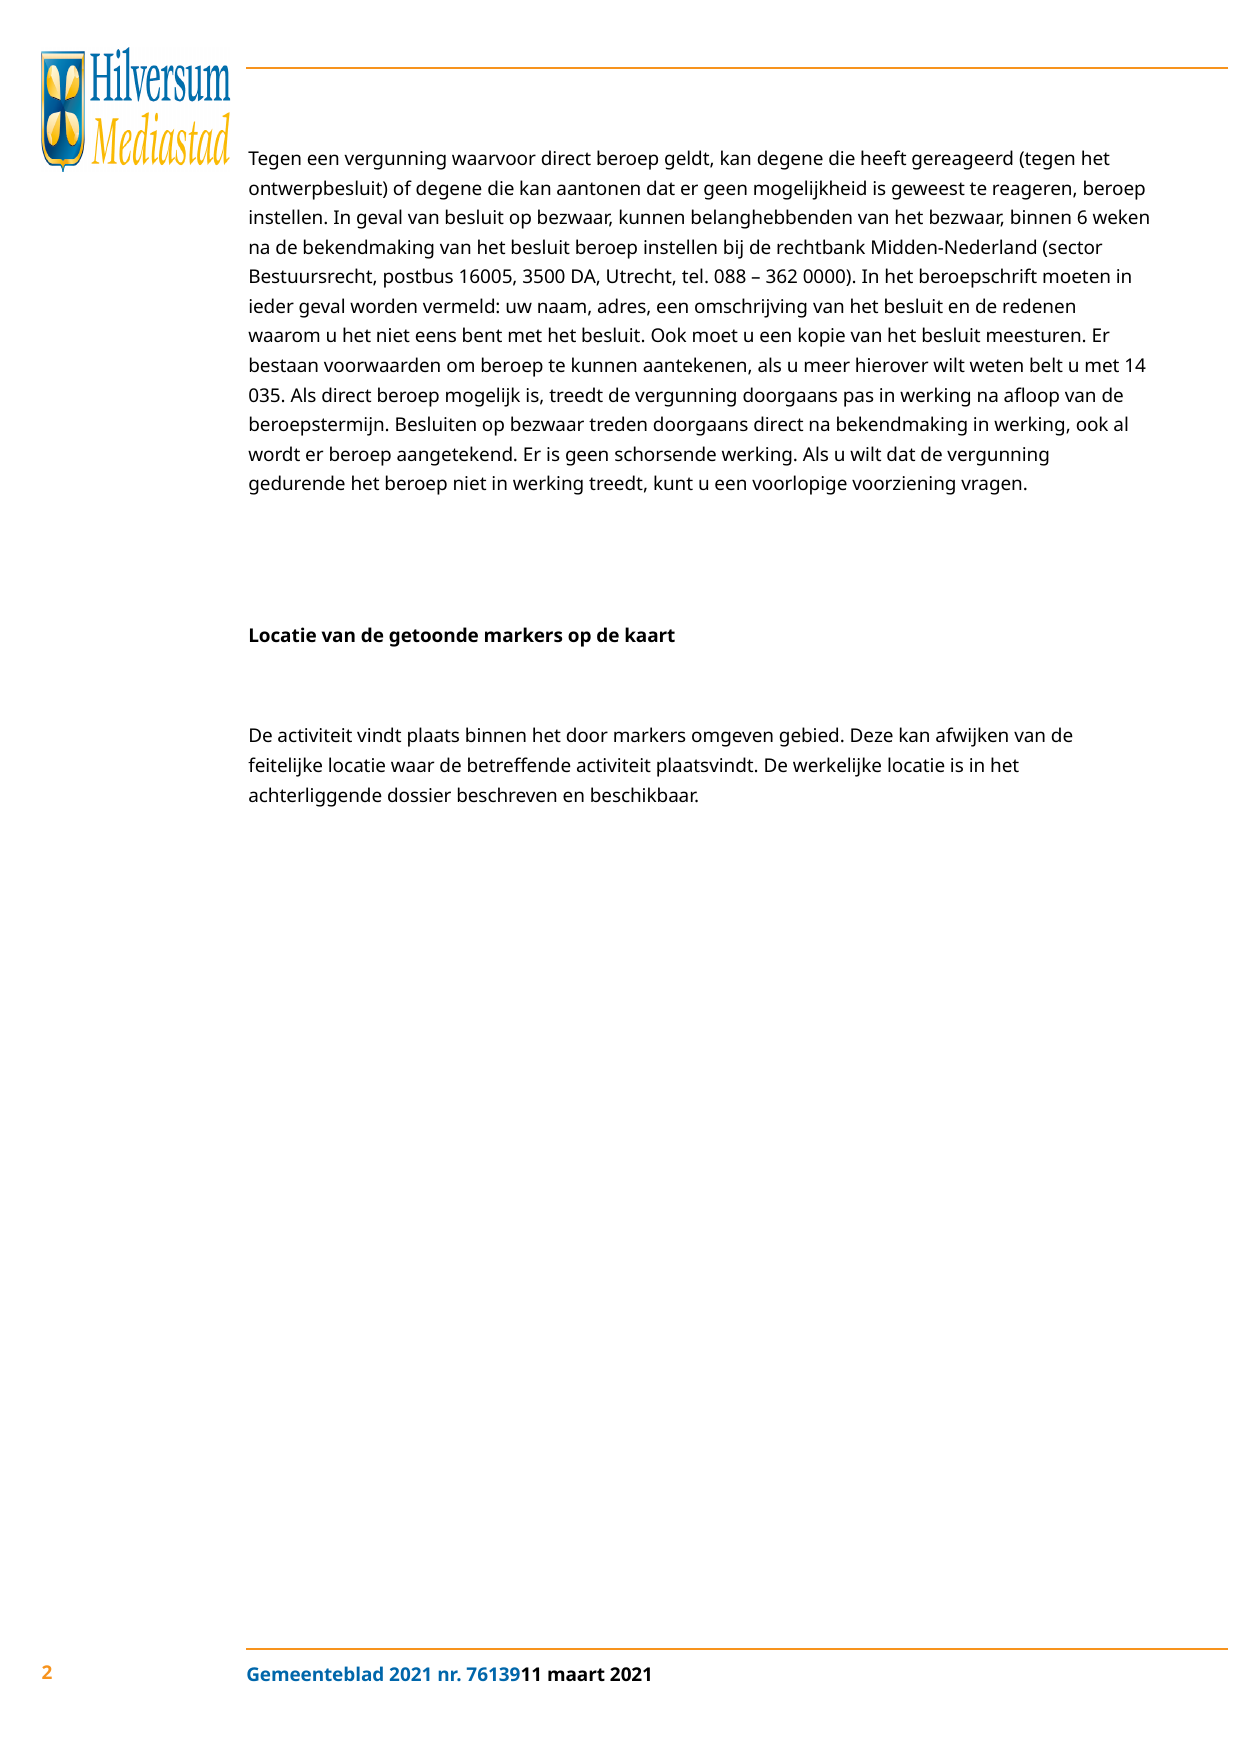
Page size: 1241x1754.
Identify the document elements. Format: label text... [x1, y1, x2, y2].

text Locatie van de getoonde markers op de kaart [248, 622, 1152, 648]
text Tegen een vergunning waarvoor direct beroep geldt, kan degene die heeft gereageerd (tegen het ontwerpbesluit) of degene die kan aantonen dat er geen mogelijkheid is geweest te reageren, beroep instellen. In geval van besluit op bezwaar, kunnen belanghebbenden van het bezwaar, binnen 6 weken na de bekendmaking van het besluit beroep instellen bij de rechtbank Midden-Nederland (sector Bestuursrecht, postbus 16005, 3500 DA, Utrecht, tel. 088 – 362 0000). In het beroepschrift moeten in ieder geval worden vermeld: uw naam, adres, een omschrijving van het besluit en de redenen waarom u het niet eens bent met het besluit. Ook moet u een kopie van het besluit meesturen. Er bestaan voorwaarden om beroep te kunnen aantekenen, als u meer hierover wilt weten belt u met 14 035. Als direct beroep mogelijk is, treedt de vergunning doorgaans pas in werking na afloop van de beroepstermijn. Besluiten op bezwaar treden doorgaans direct na bekendmaking in werking, ook al wordt er beroep aangetekend. Er is geen schorsende werking. Als u wilt dat de vergunning gedurende het beroep niet in werking treedt, kunt u een voorlopige voorziening vragen. [248, 145, 1152, 496]
text De activiteit vindt plaats binnen het door markers omgeven gebied. Deze kan afwijken van de feitelijke locatie waar de betreffende activiteit plaatsvindt. De werkelijke locatie is in het achterliggende dossier beschreven en beschikbaar. [248, 723, 1152, 808]
picture [41, 47, 231, 172]
